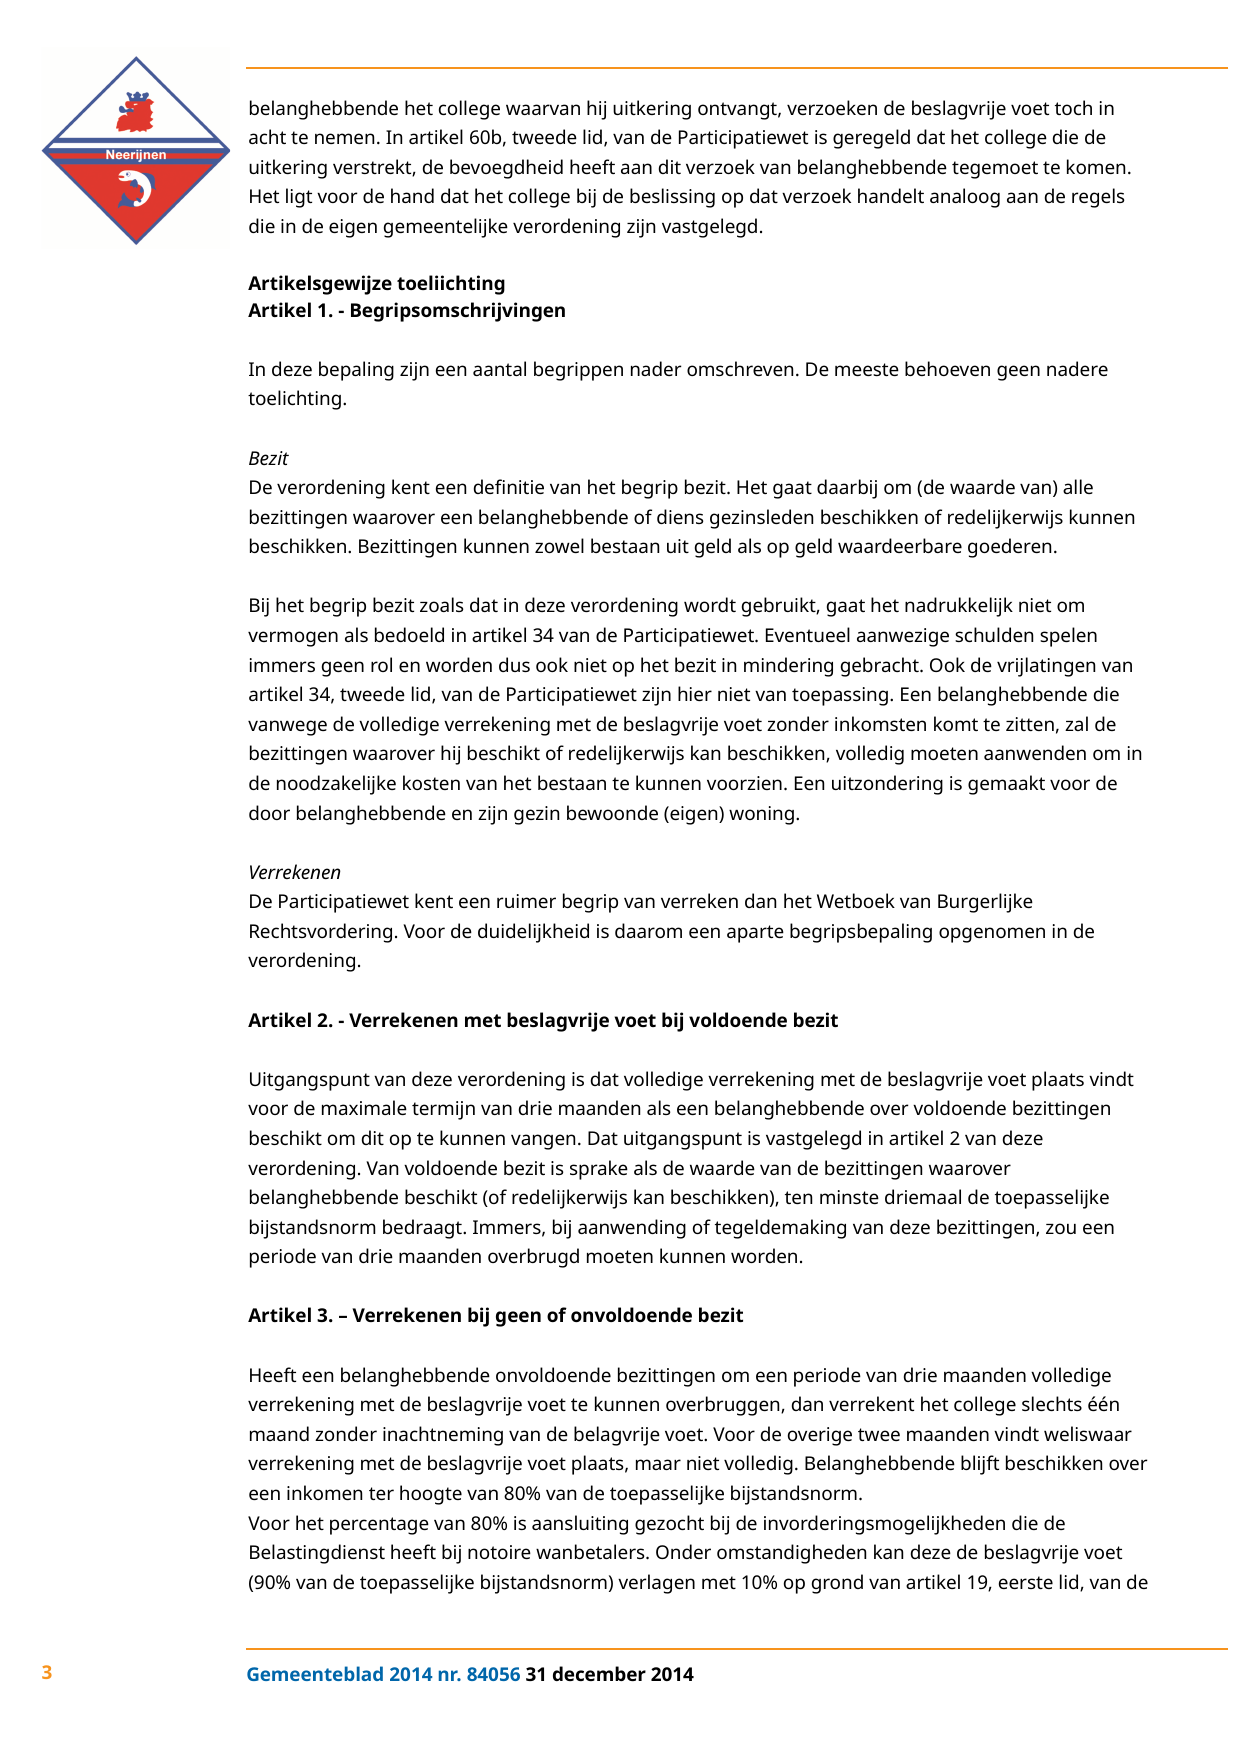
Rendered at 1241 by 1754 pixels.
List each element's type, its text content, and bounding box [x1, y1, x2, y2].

text Artikelsgewijze toeliichting [248, 268, 1152, 297]
text Artikel 1. - Begripsomschrijvingen [248, 297, 1152, 323]
text belanghebbende het college waarvan hij uitkering ontvangt, verzoeken de beslagvrije voet toch in acht te nemen. In artikel 60b, tweede lid, van de Participatiewet is geregeld dat het college die de uitkering verstrekt, de bevoegdheid heeft aan dit verzoek van belanghebbende tegemoet te komen. Het ligt voor de hand dat het college bij de beslissing op dat verzoek handelt analoog aan de regels die in de eigen gemeentelijke verordening zijn vastgelegd. [248, 95, 1152, 239]
text Verrekenen [248, 859, 1152, 885]
text De Participatiewet kent een ruimer begrip van verreken dan het Wetboek van Burgerlijke Rechtsvordering. Voor de duidelijkheid is daarom een aparte begripsbepaling opgenomen in de verordening. [248, 888, 1152, 973]
text Bij het begrip bezit zoals dat in deze verordening wordt gebruikt, gaat het nadrukkelijk niet om vermogen als bedoeld in artikel 34 van de Participatiewet. Eventueel aanwezige schulden spelen immers geen rol en worden dus ook niet op het bezit in mindering gebracht. Ook de vrijlatingen van artikel 34, tweede lid, van de Participatiewet zijn hier niet van toepassing. Een belanghebbende die vanwege de volledige verrekening met de beslagvrije voet zonder inkomsten komt te zitten, zal de bezittingen waarover hij beschikt of redelijkerwijs kan beschikken, volledig moeten aanwenden om in de noodzakelijke kosten van het bestaan te kunnen voorzien. Een uitzondering is gemaakt voor de door belanghebbende en zijn gezin bewoonde (eigen) woning. [248, 593, 1152, 826]
text Artikel 3. – Verrekenen bij geen of onvoldoende bezit [248, 1303, 1152, 1328]
text De verordening kent een definitie van het begrip bezit. Het gaat daarbij om (de waarde van) alle bezittingen waarover een belanghebbende of diens gezinsleden beschikken of redelijkerwijs kunnen beschikken. Bezittingen kunnen zowel bestaan uit geld als op geld waardeerbare goederen. [248, 474, 1152, 559]
text Uitgangspunt van deze verordening is dat volledige verrekening met de beslagvrije voet plaats vindt voor de maximale termijn van drie maanden als een belanghebbende over voldoende bezittingen beschikt om dit op te kunnen vangen. Dat uitgangspunt is vastgelegd in artikel 2 van deze verordening. Van voldoende bezit is sprake als de waarde van de bezittingen waarover belanghebbende beschikt (of redelijkerwijs kan beschikken), ten minste driemaal de toepasselijke bijstandsnorm bedraagt. Immers, bij aanwending of tegeldemaking van deze bezittingen, zou een periode van drie maanden overbrugd moeten kunnen worden. [248, 1066, 1152, 1269]
text Heeft een belanghebbende onvoldoende bezittingen om een periode van drie maanden volledige verrekening met de beslagvrije voet te kunnen overbruggen, dan verrekent het college slechts één maand zonder inachtneming van de belagvrije voet. Voor de overige twee maanden vindt weliswaar verrekening met de beslagvrije voet plaats, maar niet volledig. Belanghebbende blijft beschikken over een inkomen ter hoogte van 80% van de toepasselijke bijstandsnorm. [248, 1362, 1152, 1506]
text Bezit [248, 445, 1152, 471]
picture [41, 47, 231, 249]
text Voor het percentage van 80% is aansluiting gezocht bij de invorderingsmogelijkheden die de Belastingdienst heeft bij notoire wanbetalers. Onder omstandigheden kan deze de beslagvrije voet (90% van de toepasselijke bijstandsnorm) verlagen met 10% op grond van artikel 19, eerste lid, van de [248, 1510, 1152, 1595]
text In deze bepaling zijn een aantal begrippen nader omschreven. De meeste behoeven geen nadere toelichting. [248, 356, 1152, 411]
text Artikel 2. - Verrekenen met beslagvrije voet bij voldoende bezit [248, 1007, 1152, 1033]
